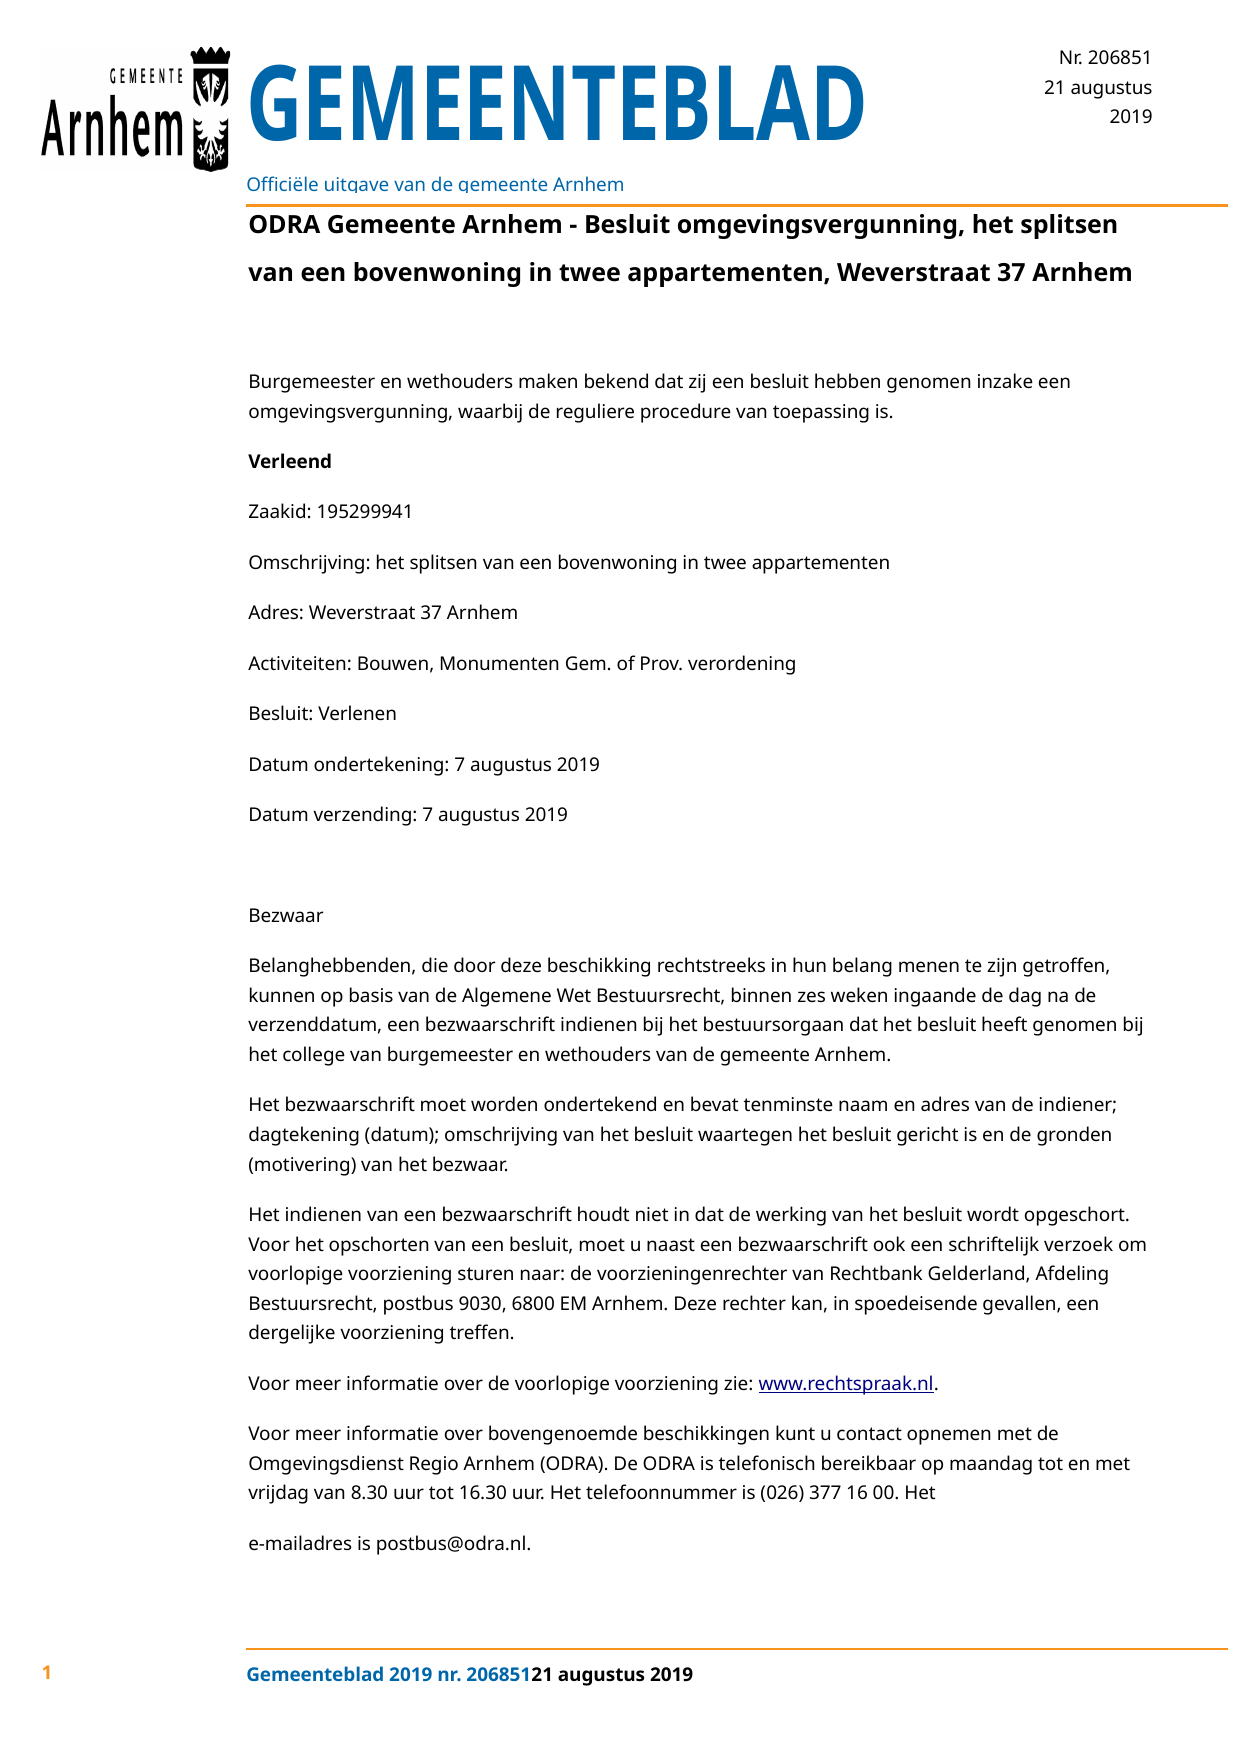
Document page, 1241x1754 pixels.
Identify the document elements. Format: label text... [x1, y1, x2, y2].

text Besluit: Verlenen [248, 700, 1152, 726]
text Voor meer informatie over de voorlopige voorziening zie: www.rechtspraak.nl. [248, 1370, 1152, 1396]
text Burgemeester en wethouders maken bekend dat zij een besluit hebben genomen inzake een omgevingsvergunning, waarbij de reguliere procedure van toepassing is. [248, 368, 1152, 424]
text Omschrijving: het splitsen van een bovenwoning in twee appartementen [248, 549, 1152, 575]
picture [41, 47, 231, 172]
text Bezwaar [248, 902, 1152, 928]
text Datum ondertekening: 7 augustus 2019 [248, 751, 1152, 777]
text Het indienen van een bezwaarschrift houdt niet in dat de werking van het besluit wordt opgeschort. Voor het opschorten van een besluit, moet u naast een bezwaarschrift ook een schriftelijk verzoek om voorlopige voorziening sturen naar: de voorzieningenrechter van Rechtbank Gelderland, Afdeling Bestuursrecht, postbus 9030, 6800 EM Arnhem. Deze rechter kan, in spoedeisende gevallen, een dergelijke voorziening treffen. [248, 1201, 1152, 1345]
text Belanghebbenden, die door deze beschikking rechtstreeks in hun belang menen te zijn getroffen, kunnen op basis van de Algemene Wet Bestuursrecht, binnen zes weken ingaande de dag na de verzenddatum, een bezwaarschrift indienen bij het bestuursorgaan dat het besluit heeft genomen bij het college van burgemeester en wethouders van de gemeente Arnhem. [248, 952, 1152, 1067]
text Verleend [248, 448, 1152, 474]
text Adres: Weverstraat 37 Arnhem [248, 599, 1152, 625]
text ODRA Gemeente Arnhem - Besluit omgevingsvergunning, het splitsen van een bovenwoning in twee appartementen, Weverstraat 37 Arnhem [248, 207, 1152, 288]
text Het bezwaarschrift moet worden ondertekend en bevat tenminste naam en adres van de indiener; dagtekening (datum); omschrijving van het besluit waartegen het besluit gericht is en de gronden (motivering) van het bezwaar. [248, 1092, 1152, 1177]
text e-mailadres is postbus@odra.nl. [248, 1530, 1152, 1556]
text Activiteiten: Bouwen, Monumenten Gem. of Prov. verordening [248, 650, 1152, 676]
text Zaakid: 195299941 [248, 499, 1152, 524]
text Datum verzending: 7 augustus 2019 [248, 801, 1152, 827]
text Voor meer informatie over bovengenoemde beschikkingen kunt u contact opnemen met de Omgevingsdienst Regio Arnhem (ODRA). De ODRA is telefonisch bereikbaar op maandag tot en met vrijdag van 8.30 uur tot 16.30 uur. Het telefoonnummer is (026) 377 16 00. Het [248, 1420, 1152, 1505]
